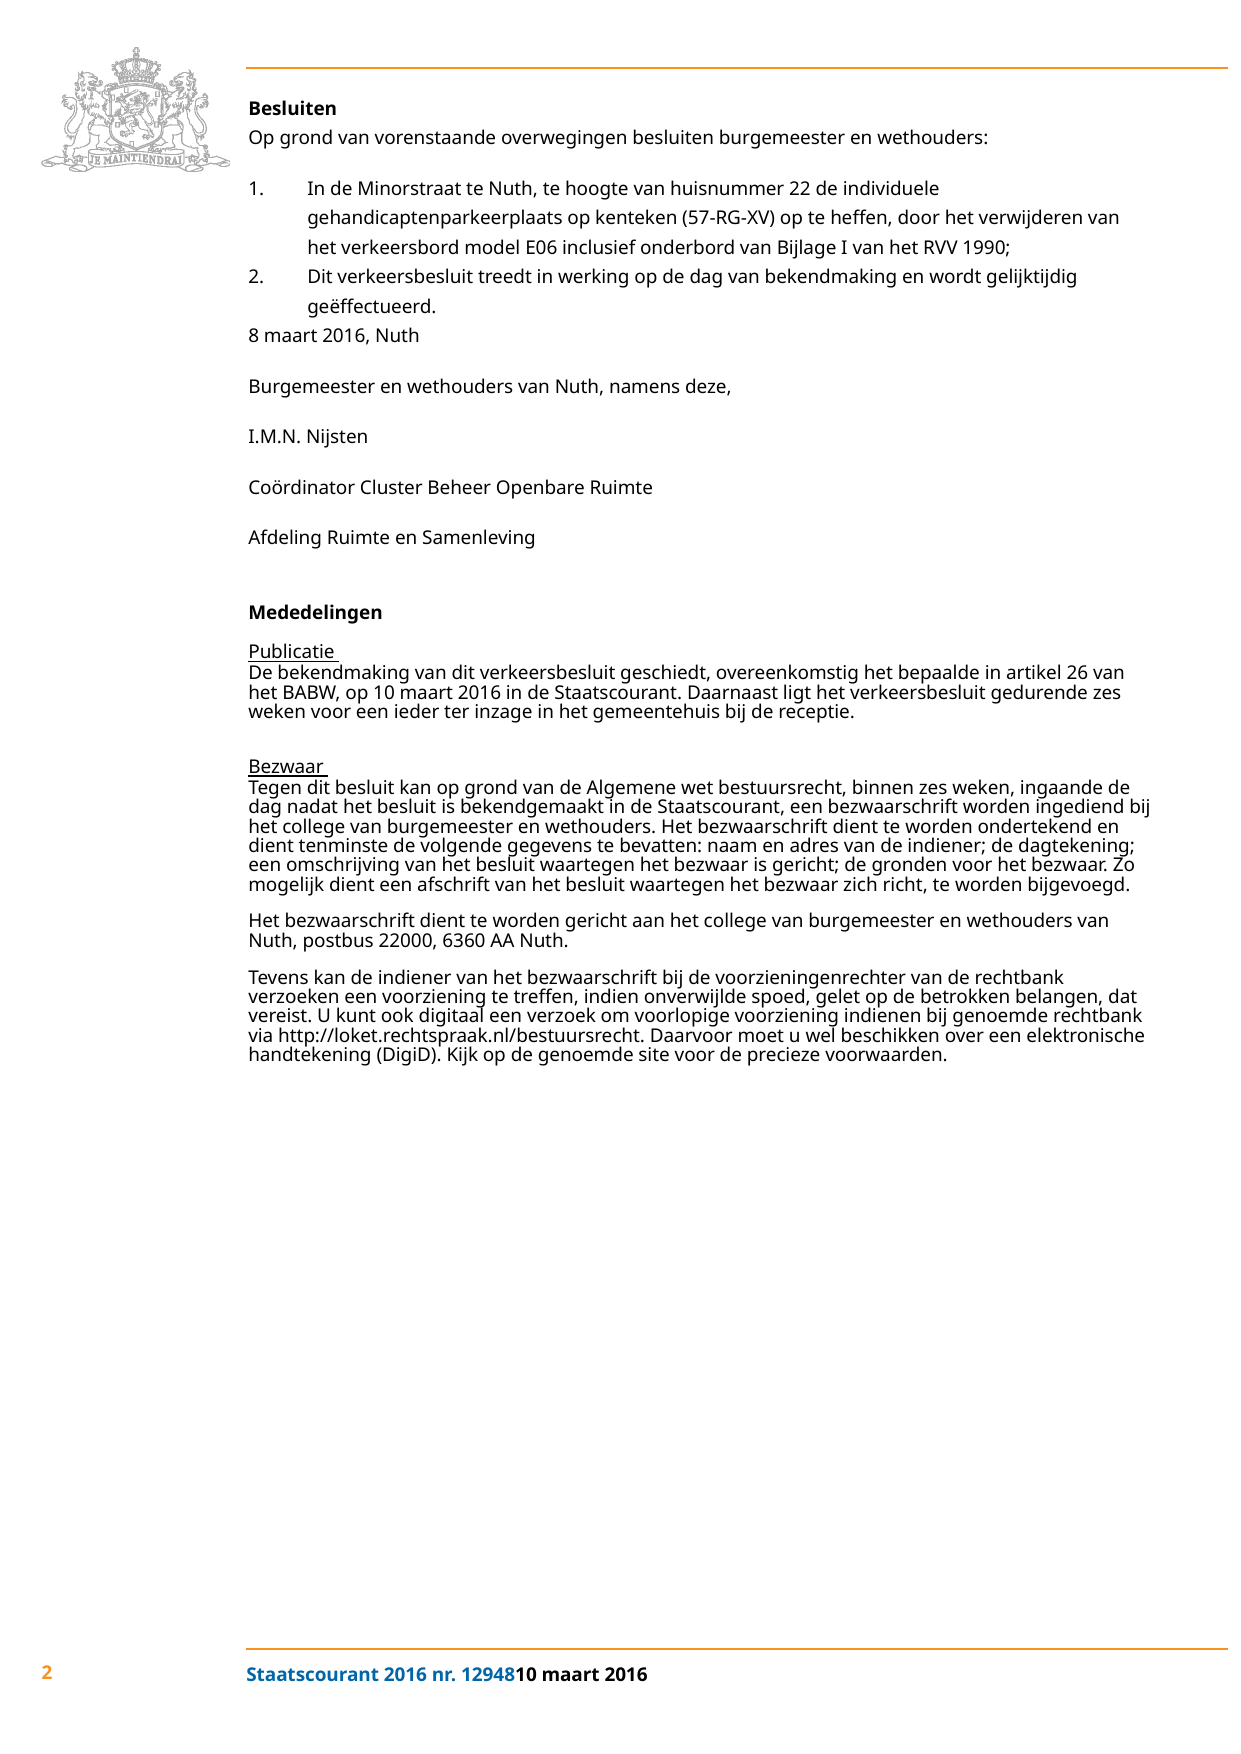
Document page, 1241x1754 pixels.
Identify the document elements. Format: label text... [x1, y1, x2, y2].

text Besluiten [248, 95, 1152, 121]
picture [41, 47, 231, 172]
text Publicatie [248, 639, 1152, 664]
text Coördinator Cluster Beheer Openbare Ruimte [248, 474, 1152, 500]
text Tegen dit besluit kan op grond van de Algemene wet bestuursrecht, binnen zes weken, ingaande de dag nadat het besluit is bekendgemaakt in de Staatscourant, een bezwaarschrift worden ingediend bij het college van burgemeester en wethouders. Het bezwaarschrift dient te worden ondertekend en dient tenminste de volgende gegevens te bevatten: naam en adres van de indiener; de dagtekening; een omschrijving van het besluit waartegen het bezwaar is gericht; de gronden voor het bezwaar. Zo mogelijk dient een afschrift van het besluit waartegen het bezwaar zich richt, te worden bijgevoegd. [248, 779, 1152, 895]
list Dit verkeersbesluit treedt in werking op de dag van bekendmaking en wordt gelijktijdig geëffectueerd. [248, 263, 1152, 319]
text Het bezwaarschrift dient te worden gericht aan het college van burgemeester en wethouders van Nuth, postbus 22000, 6360 AA Nuth. [248, 912, 1152, 951]
text De bekendmaking van dit verkeersbesluit geschiedt, overeenkomstig het bepaalde in artikel 26 van het BABW, op 10 maart 2016 in de Staatscourant. Daarnaast ligt het verkeersbesluit gedurende zes weken voor een ieder ter inzage in het gemeentehuis bij de receptie. [248, 664, 1152, 722]
text Tevens kan de indiener van het bezwaarschrift bij de voorzieningenrechter van de rechtbank verzoeken een voorziening te treffen, indien onverwijlde spoed, gelet op de betrokken belangen, dat vereist. U kunt ook digitaal een verzoek om voorlopige voorziening indienen bij genoemde rechtbank via http://loket.rechtspraak.nl/bestuursrecht. Daarvoor moet u wel beschikken over een elektronische handtekening (DigiD). Kijk op de genoemde site voor de precieze voorwaarden. [248, 969, 1152, 1065]
text Afdeling Ruimte en Samenleving [248, 524, 1152, 550]
text 8 maart 2016, Nuth [248, 323, 1152, 348]
text Op grond van vorenstaande overwegingen besluiten burgemeester en wethouders: [248, 124, 1152, 150]
text Mededelingen [248, 599, 1152, 625]
list In de Minorstraat te Nuth, te hoogte van huisnummer 22 de individuele gehandicaptenparkeerplaats op kenteken (57-RG-XV) op te heffen, door het verwijderen van het verkeersbord model E06 inclusief onderbord van Bijlage I van het RVV 1990; [248, 175, 1152, 260]
text Burgemeester en wethouders van Nuth, namens deze, [248, 373, 1152, 399]
text I.M.N. Nijsten [248, 423, 1152, 449]
text Bezwaar [248, 753, 1152, 779]
